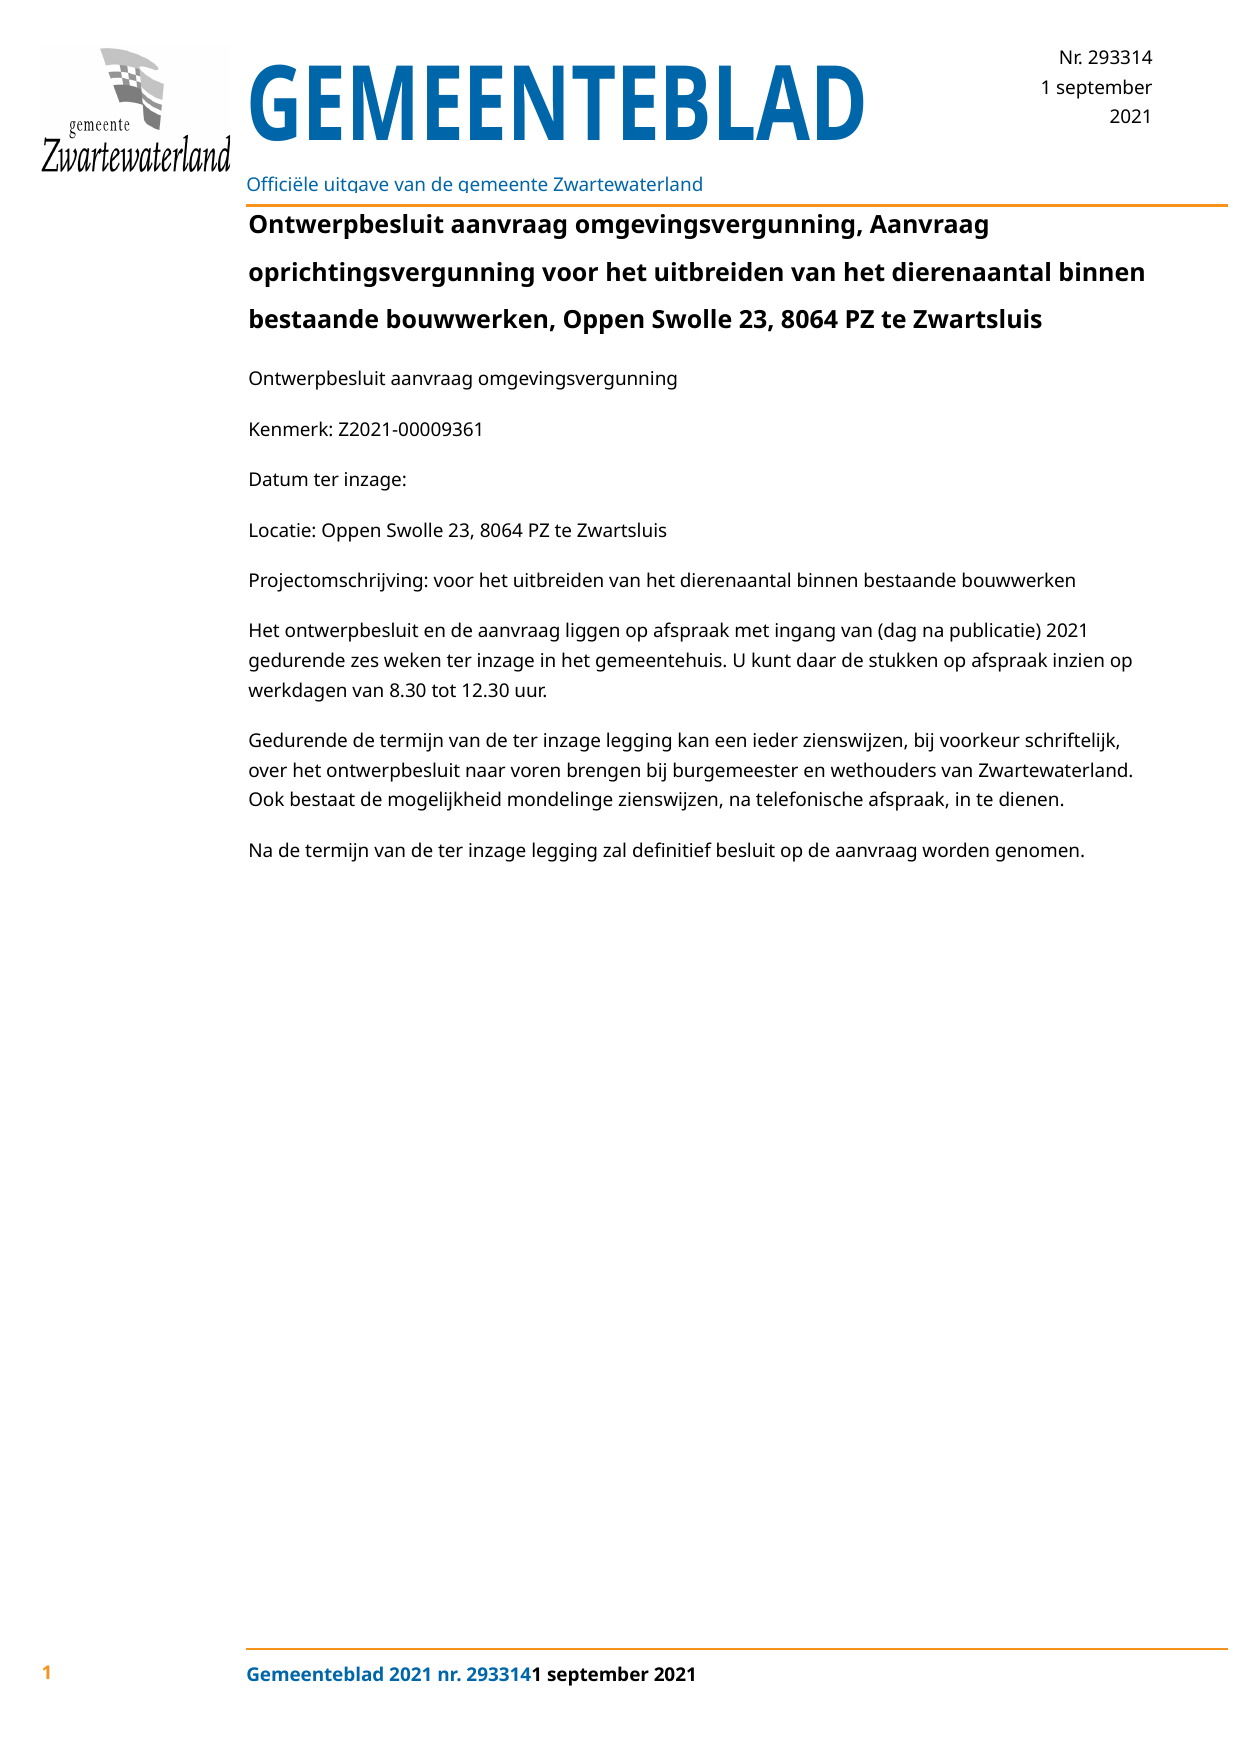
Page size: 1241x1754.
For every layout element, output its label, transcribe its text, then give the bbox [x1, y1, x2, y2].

text Het ontwerpbesluit en de aanvraag liggen op afspraak met ingang van (dag na publicatie) 2021 gedurende zes weken ter inzage in het gemeentehuis. U kunt daar de stukken op afspraak inzien op werkdagen van 8.30 tot 12.30 uur. [248, 618, 1152, 702]
text Ontwerpbesluit aanvraag omgevingsvergunning [248, 366, 1152, 391]
text Gedurende de termijn van de ter inzage legging kan een ieder zienswijzen, bij voorkeur schriftelijk, over het ontwerpbesluit naar voren brengen bij burgemeester en wethouders van Zwartewaterland. Ook bestaat de mogelijkheid mondelinge zienswijzen, na telefonische afspraak, in te dienen. [248, 727, 1152, 812]
text Datum ter inzage: [248, 466, 1152, 492]
text Locatie: Oppen Swolle 23, 8064 PZ te Zwartsluis [248, 517, 1152, 542]
text Kenmerk: Z2021-00009361 [248, 416, 1152, 442]
text Na de termijn van de ter inzage legging zal definitief besluit op de aanvraag worden genomen. [248, 837, 1152, 862]
text Projectomschrijving: voor het uitbreiden van het dierenaantal binnen bestaande bouwwerken [248, 567, 1152, 593]
picture [41, 47, 231, 172]
text Ontwerpbesluit aanvraag omgevingsvergunning, Aanvraag oprichtingsvergunning voor het uitbreiden van het dierenaantal binnen bestaande bouwwerken, Oppen Swolle 23, 8064 PZ te Zwartsluis [248, 207, 1152, 336]
